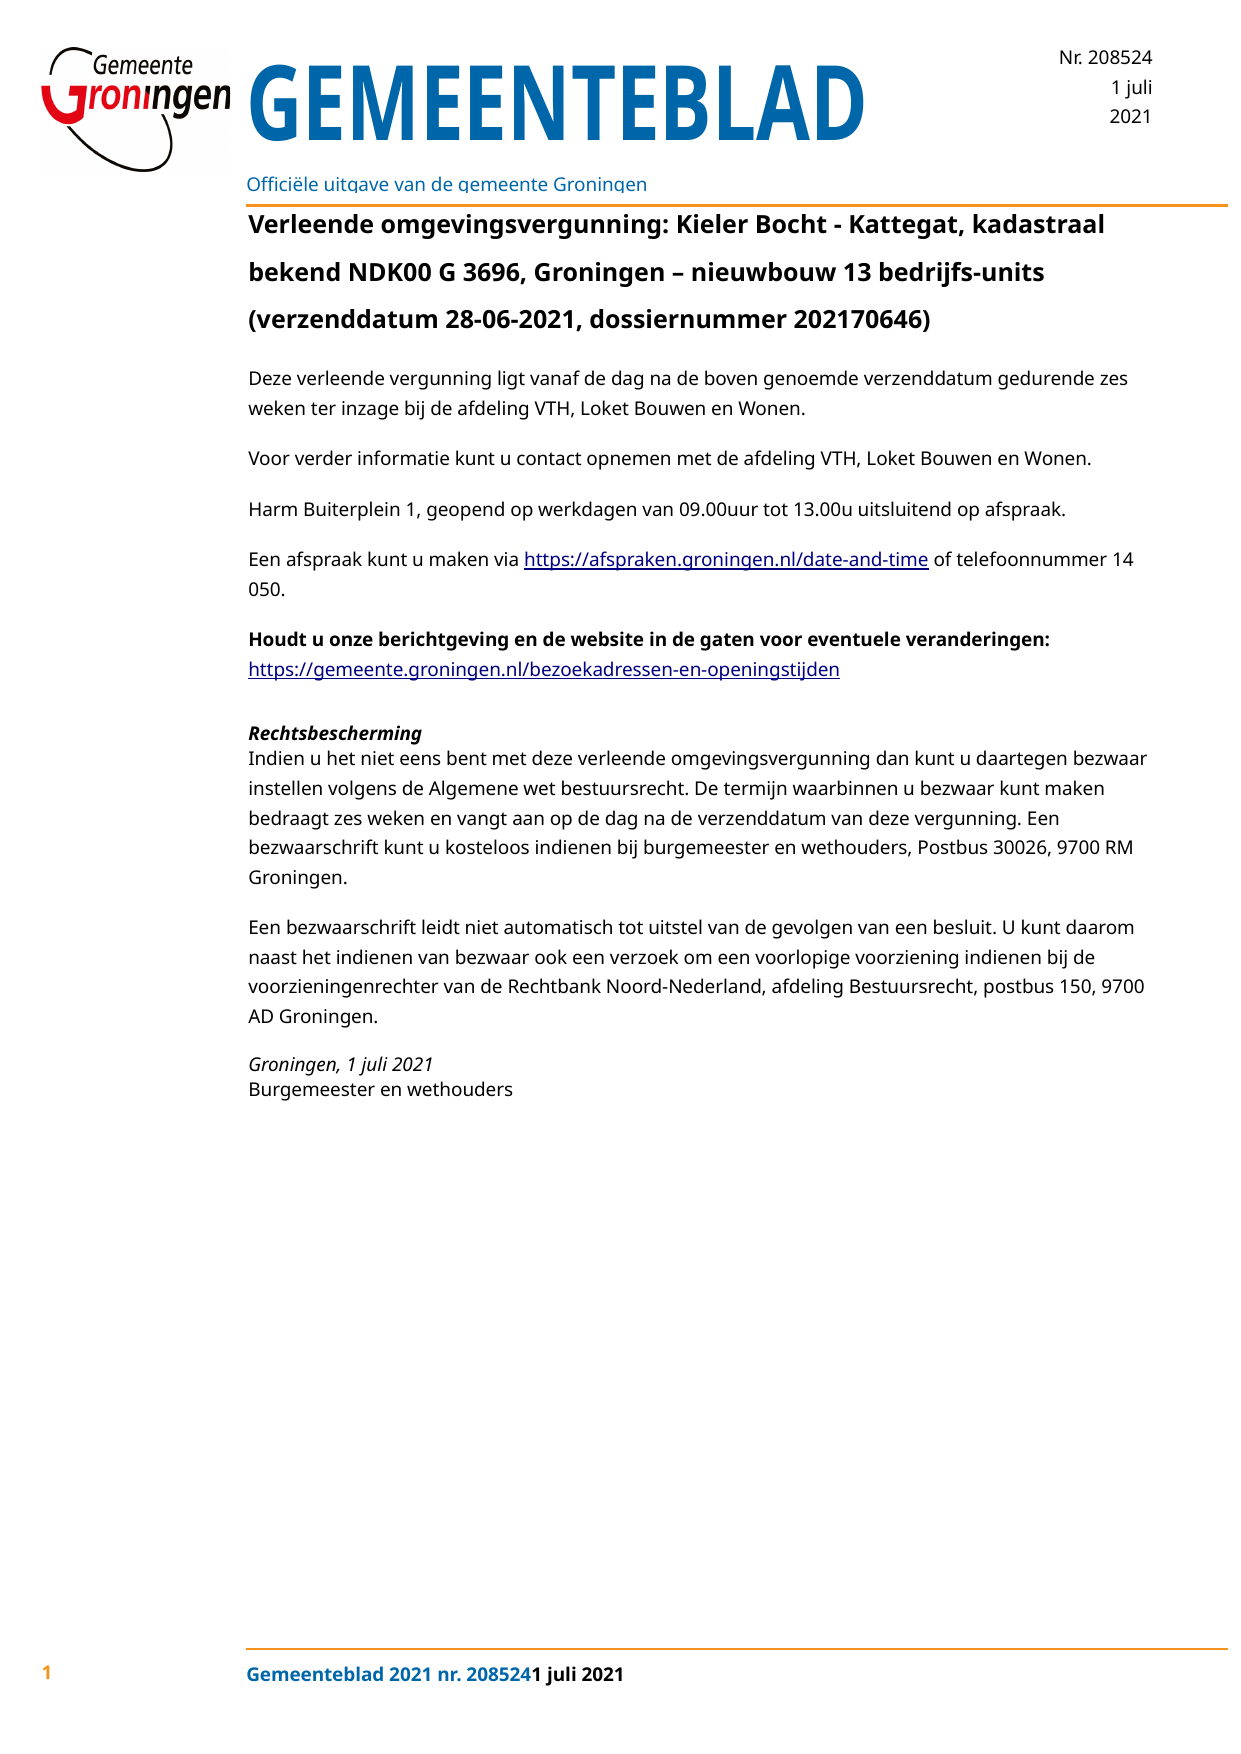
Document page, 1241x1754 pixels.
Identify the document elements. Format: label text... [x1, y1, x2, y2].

text Groningen, 1 juli 2021 [248, 1051, 1152, 1077]
picture [41, 47, 231, 172]
text Verleende omgevingsvergunning: Kieler Bocht - Kattegat, kadastraal bekend NDK00 G 3696, Groningen – nieuwbouw 13 bedrijfs-units (verzenddatum 28-06-2021, dossiernummer 202170646) [248, 207, 1152, 336]
text Indien u het niet eens bent met deze verleende omgevingsvergunning dan kunt u daartegen bezwaar instellen volgens de Algemene wet bestuursrecht. De termijn waarbinnen u bezwaar kunt maken bedraagt zes weken en vangt aan op de dag na de verzenddatum van deze vergunning. Een bezwaarschrift kunt u kosteloos indienen bij burgemeester en wethouders, Postbus 30026, 9700 RM Groningen. [248, 746, 1152, 890]
text Deze verleende vergunning ligt vanaf de dag na de boven genoemde verzenddatum gedurende zes weken ter inzage bij de afdeling VTH, Loket Bouwen en Wonen. [248, 366, 1152, 421]
text Voor verder informatie kunt u contact opnemen met de afdeling VTH, Loket Bouwen en Wonen. [248, 446, 1152, 471]
text Een bezwaarschrift leidt niet automatisch tot uitstel van de gevolgen van een besluit. U kunt daarom naast het indienen van bezwaar ook een verzoek om een voorlopige voorziening indienen bij de voorzieningenrechter van de Rechtbank Noord-Nederland, afdeling Bestuursrecht, postbus 150, 9700 AD Groningen. [248, 914, 1152, 1029]
text Rechtsbescherming [248, 720, 1152, 746]
text Houdt u onze berichtgeving en de website in de gaten voor eventuele veranderingen: https://gemeente.groningen.nl/bezoekadressen-en-openingstijden [248, 626, 1152, 682]
text Een afspraak kunt u maken via https://afspraken.groningen.nl/date-and-time of telefoonnummer 14 050. [248, 546, 1152, 602]
text Burgemeester en wethouders [248, 1077, 1152, 1102]
text Harm Buiterplein 1, geopend op werkdagen van 09.00uur tot 13.00u uitsluitend op afspraak. [248, 496, 1152, 522]
